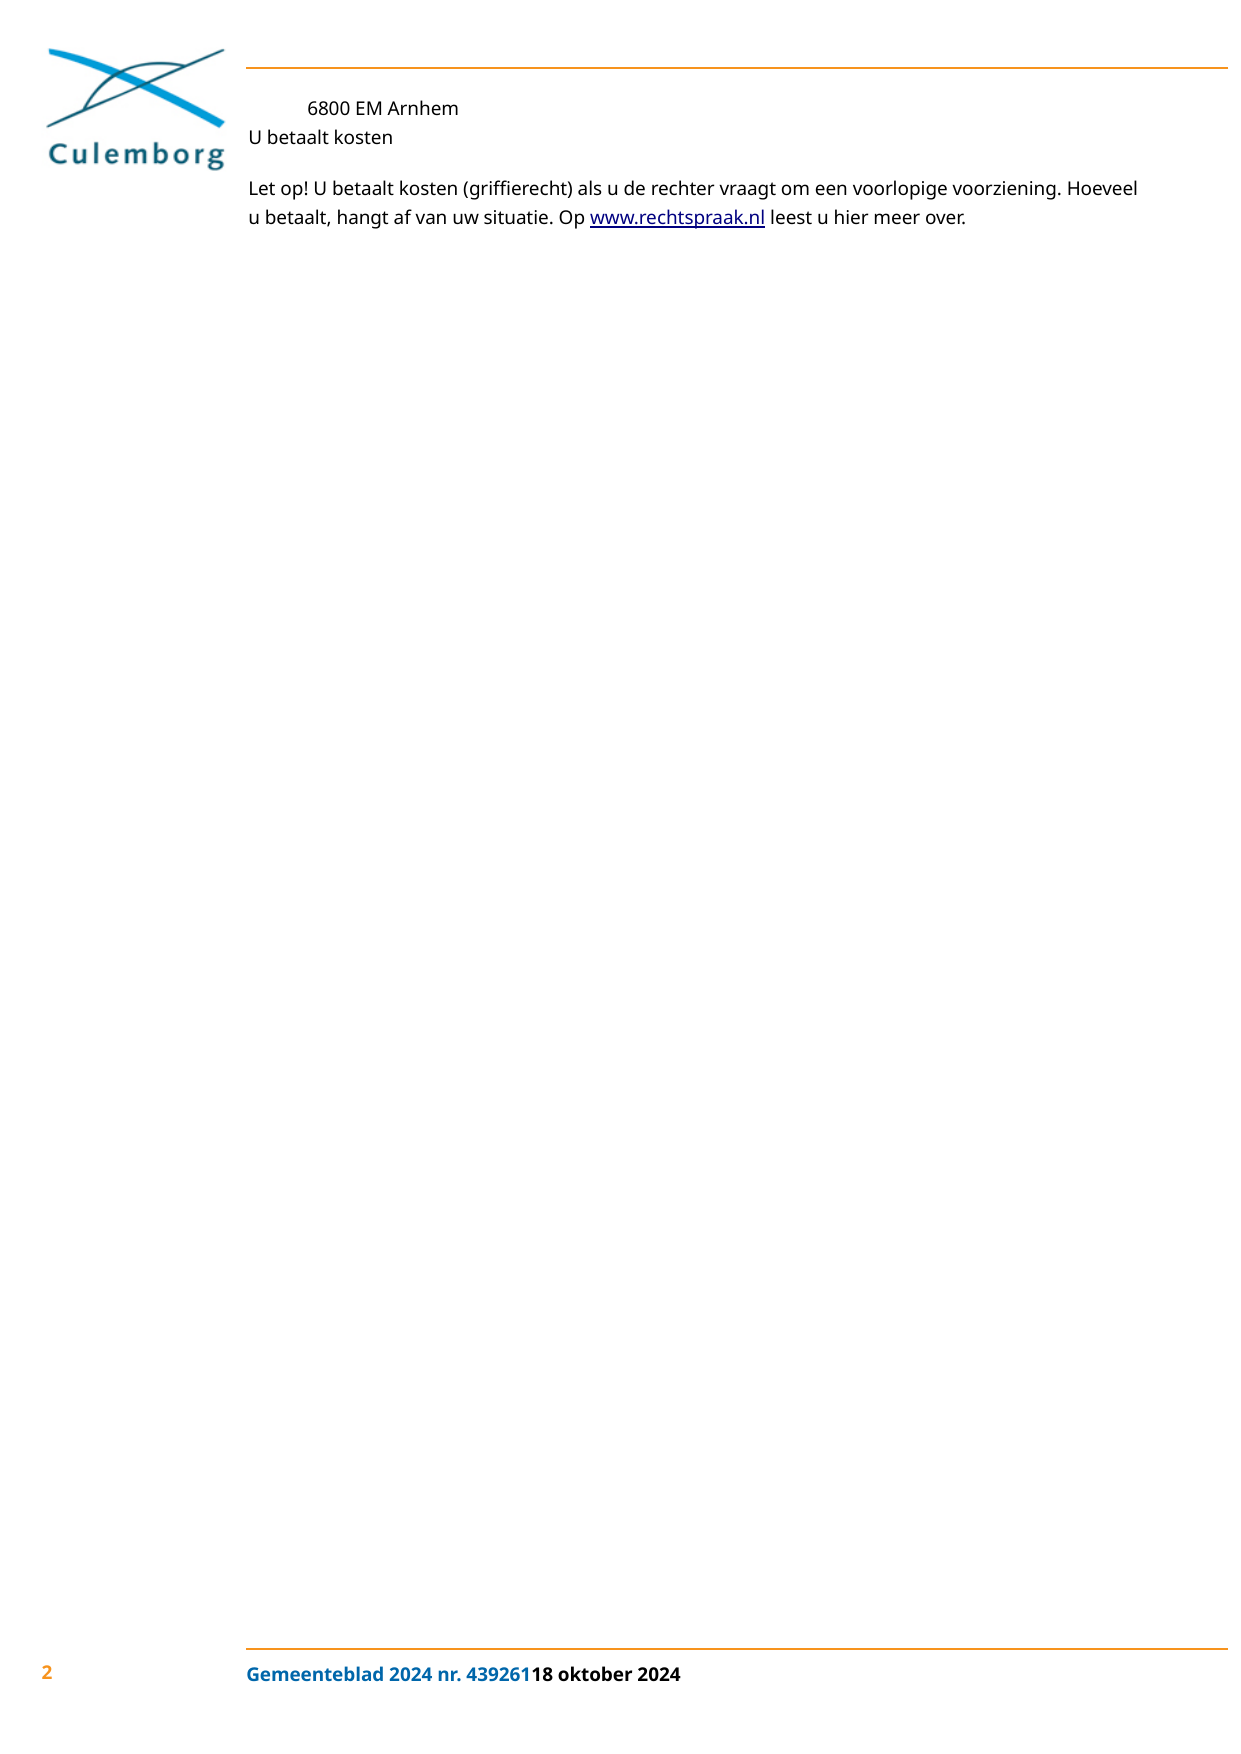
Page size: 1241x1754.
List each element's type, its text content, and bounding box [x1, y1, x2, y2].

list 6800 EM Arnhem [248, 95, 1152, 121]
text Let op! U betaalt kosten (griffierecht) als u de rechter vraagt om een voorlopige voorziening. Hoeveel u betaalt, hangt af van uw situatie. Op www.rechtspraak.nl leest u hier meer over. [248, 175, 1152, 230]
text U betaalt kosten [248, 124, 1152, 150]
picture [41, 47, 231, 172]
